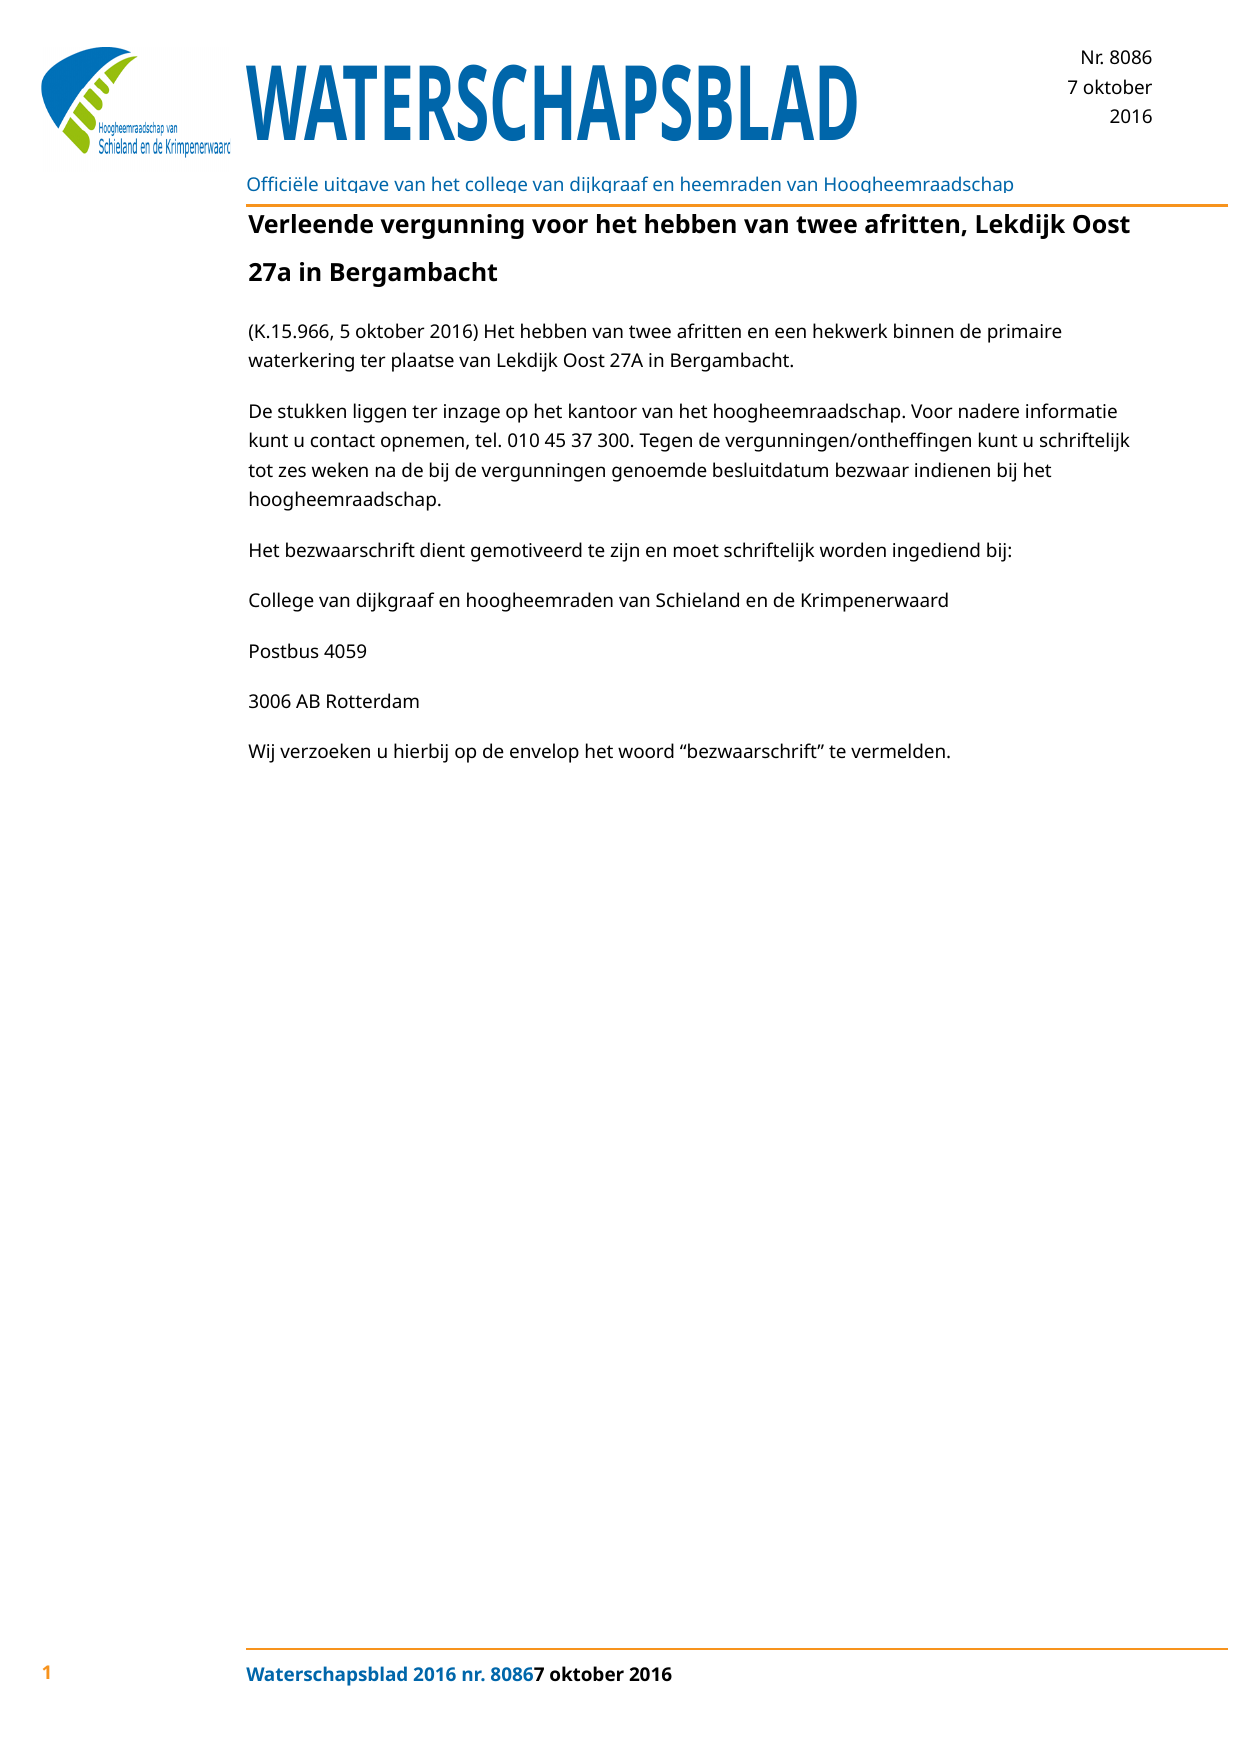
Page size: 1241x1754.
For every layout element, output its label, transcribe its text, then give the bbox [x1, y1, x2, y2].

text College van dijkgraaf en hoogheemraden van Schieland en de Krimpenerwaard [248, 587, 1152, 613]
picture [41, 47, 231, 172]
text (K.15.966, 5 oktober 2016) Het hebben van twee afritten en een hekwerk binnen de primaire waterkering ter plaatse van Lekdijk Oost 27A in Bergambacht. [248, 318, 1152, 373]
text Postbus 4059 [248, 638, 1152, 664]
text Wij verzoeken u hierbij op de envelop het woord “bezwaarschrift” te vermelden. [248, 739, 1152, 764]
text Verleende vergunning voor het hebben van twee afritten, Lekdijk Oost 27a in Bergambacht [248, 207, 1152, 288]
text Het bezwaarschrift dient gemotiveerd te zijn en moet schriftelijk worden ingediend bij: [248, 537, 1152, 563]
text De stukken liggen ter inzage op het kantoor van het hoogheemraadschap. Voor nadere informatie kunt u contact opnemen, tel. 010 45 37 300. Tegen de vergunningen/ontheffingen kunt u schriftelijk tot zes weken na de bij de vergunningen genoemde besluitdatum bezwaar indienen bij het hoogheemraadschap. [248, 398, 1152, 512]
text 3006 AB Rotterdam [248, 688, 1152, 714]
